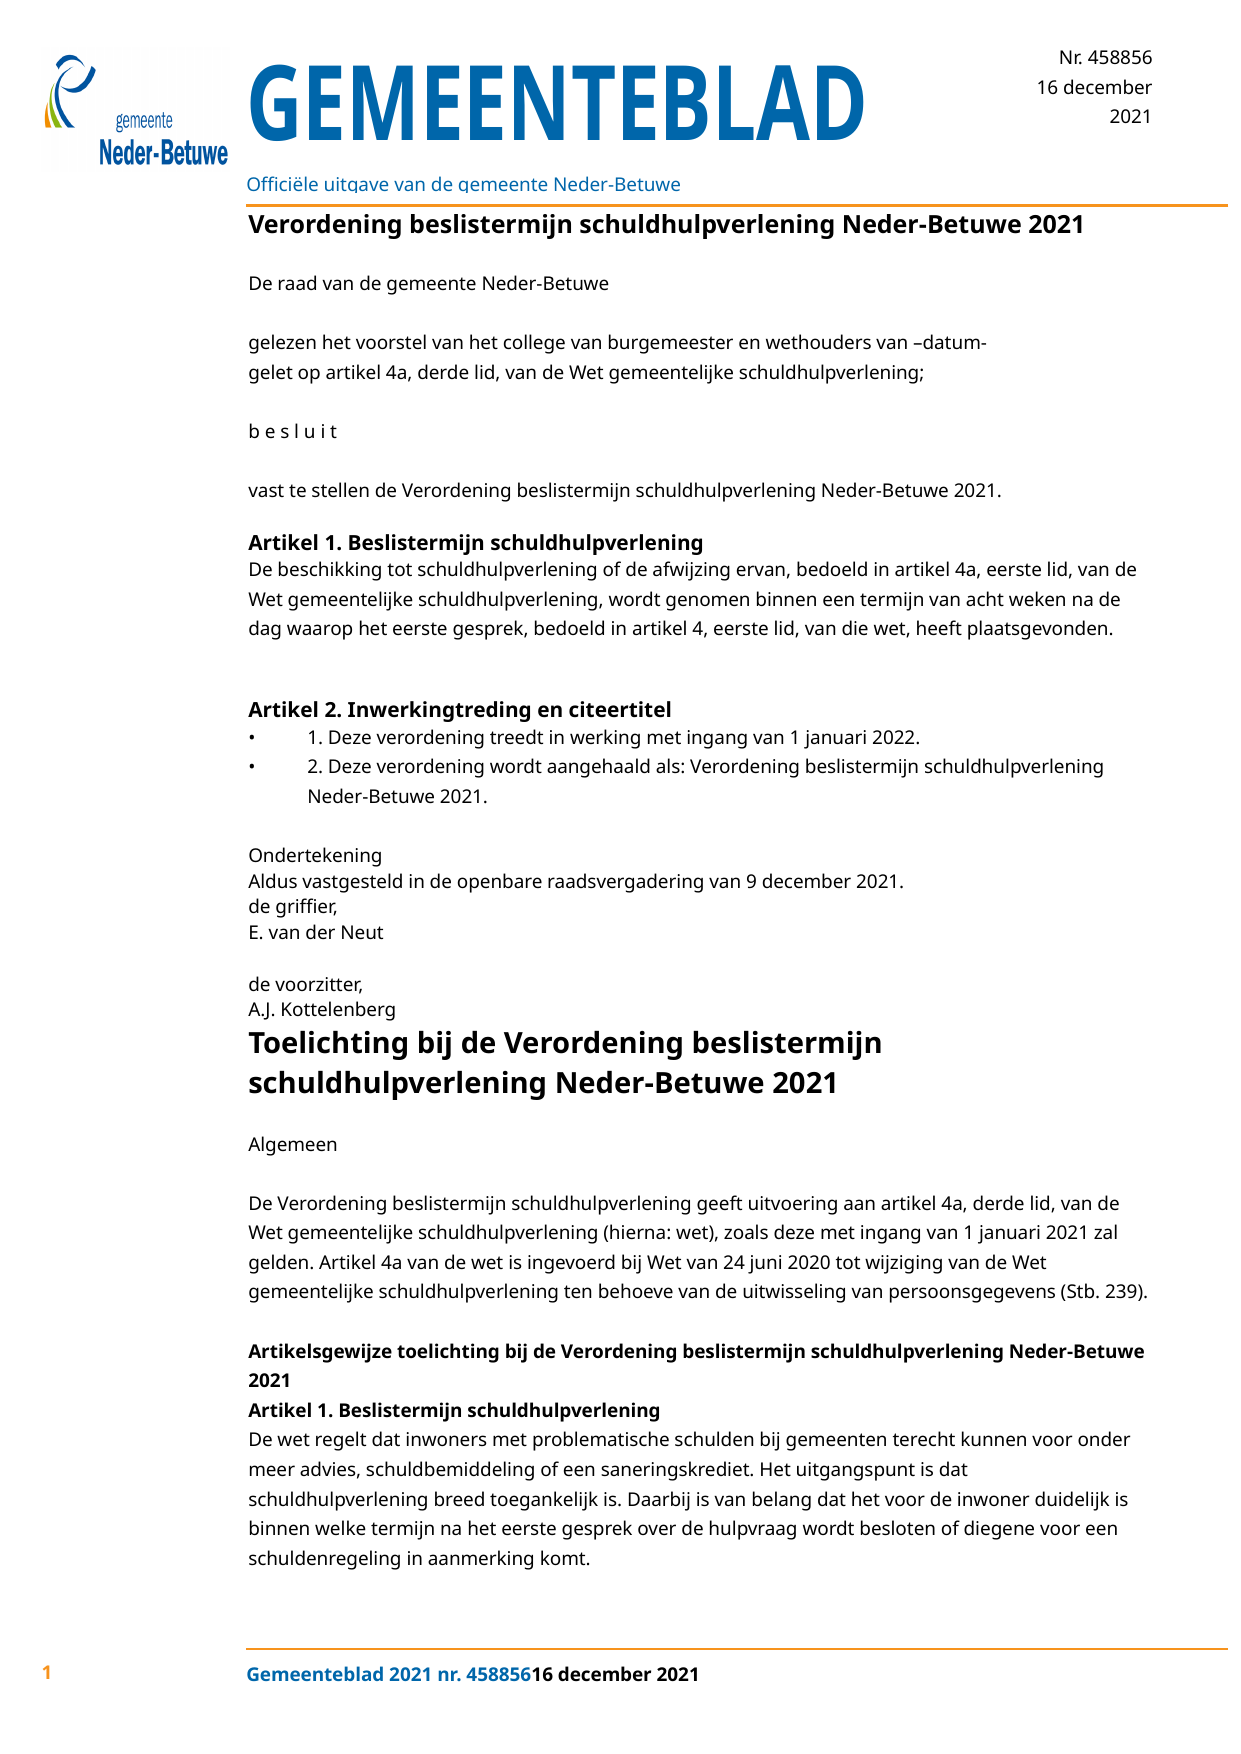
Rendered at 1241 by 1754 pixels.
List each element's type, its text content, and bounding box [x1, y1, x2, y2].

text Artikel 1. Beslistermijn schuldhulpverlening [248, 1397, 1152, 1423]
text De raad van de gemeente Neder-Betuwe [248, 270, 1152, 296]
text b e s l u i t [248, 418, 1152, 444]
text Aldus vastgesteld in de openbare raadsvergadering van 9 december 2021. [248, 868, 1152, 894]
text de griffier, [248, 894, 1152, 919]
text Toelichting bij de Verordening beslistermijn schuldhulpverlening Neder-Betuwe 2021 [248, 1022, 1152, 1102]
text Ondertekening [248, 842, 1152, 868]
text vast te stellen de Verordening beslistermijn schuldhulpverlening Neder-Betuwe 2021. [248, 477, 1152, 503]
text Artikelsgewijze toelichting bij de Verordening beslistermijn schuldhulpverlening Neder-Betuwe 2021 [248, 1338, 1152, 1393]
list 2. Deze verordening wordt aangehaald als: Verordening beslistermijn schuldhulpverlening Neder-Betuwe 2021. [248, 753, 1152, 809]
text de voorzitter, [248, 971, 1152, 997]
text gelezen het voorstel van het college van burgemeester en wethouders van –datum- [248, 329, 1152, 355]
text A.J. Kottelenberg [248, 997, 1152, 1022]
text Verordening beslistermijn schuldhulpverlening Neder-Betuwe 2021 [248, 207, 1152, 241]
text Algemeen [248, 1131, 1152, 1157]
text E. van der Neut [248, 919, 1152, 945]
text gelet op artikel 4a, derde lid, van de Wet gemeentelijke schuldhulpverlening; [248, 359, 1152, 385]
picture [41, 47, 231, 172]
text De beschikking tot schuldhulpverlening of de afwijzing ervan, bedoeld in artikel 4a, eerste lid, van de Wet gemeentelijke schuldhulpverlening, wordt genomen binnen een termijn van acht weken na de dag waarop het eerste gesprek, bedoeld in artikel 4, eerste lid, van die wet, heeft plaatsgevonden. [248, 556, 1152, 641]
text De wet regelt dat inwoners met problematische schulden bij gemeenten terecht kunnen voor onder meer advies, schuldbemiddeling of een saneringskrediet. Het uitgangspunt is dat schuldhulpverlening breed toegankelijk is. Daarbij is van belang dat het voor de inwoner duidelijk is binnen welke termijn na het eerste gesprek over de hulpvraag wordt besloten of diegene voor een schuldenregeling in aanmerking komt. [248, 1427, 1152, 1571]
text Artikel 2. Inwerkingtreding en citeertitel [248, 695, 1152, 724]
list 1. Deze verordening treedt in werking met ingang van 1 januari 2022. [248, 724, 1152, 749]
text Artikel 1. Beslistermijn schuldhulpverlening [248, 528, 1152, 556]
text De Verordening beslistermijn schuldhulpverlening geeft uitvoering aan artikel 4a, derde lid, van de Wet gemeentelijke schuldhulpverlening (hierna: wet), zoals deze met ingang van 1 januari 2021 zal gelden. Artikel 4a van de wet is ingevoerd bij Wet van 24 juni 2020 tot wijziging van de Wet gemeentelijke schuldhulpverlening ten behoeve van de uitwisseling van persoonsgegevens (Stb. 239). [248, 1190, 1152, 1304]
